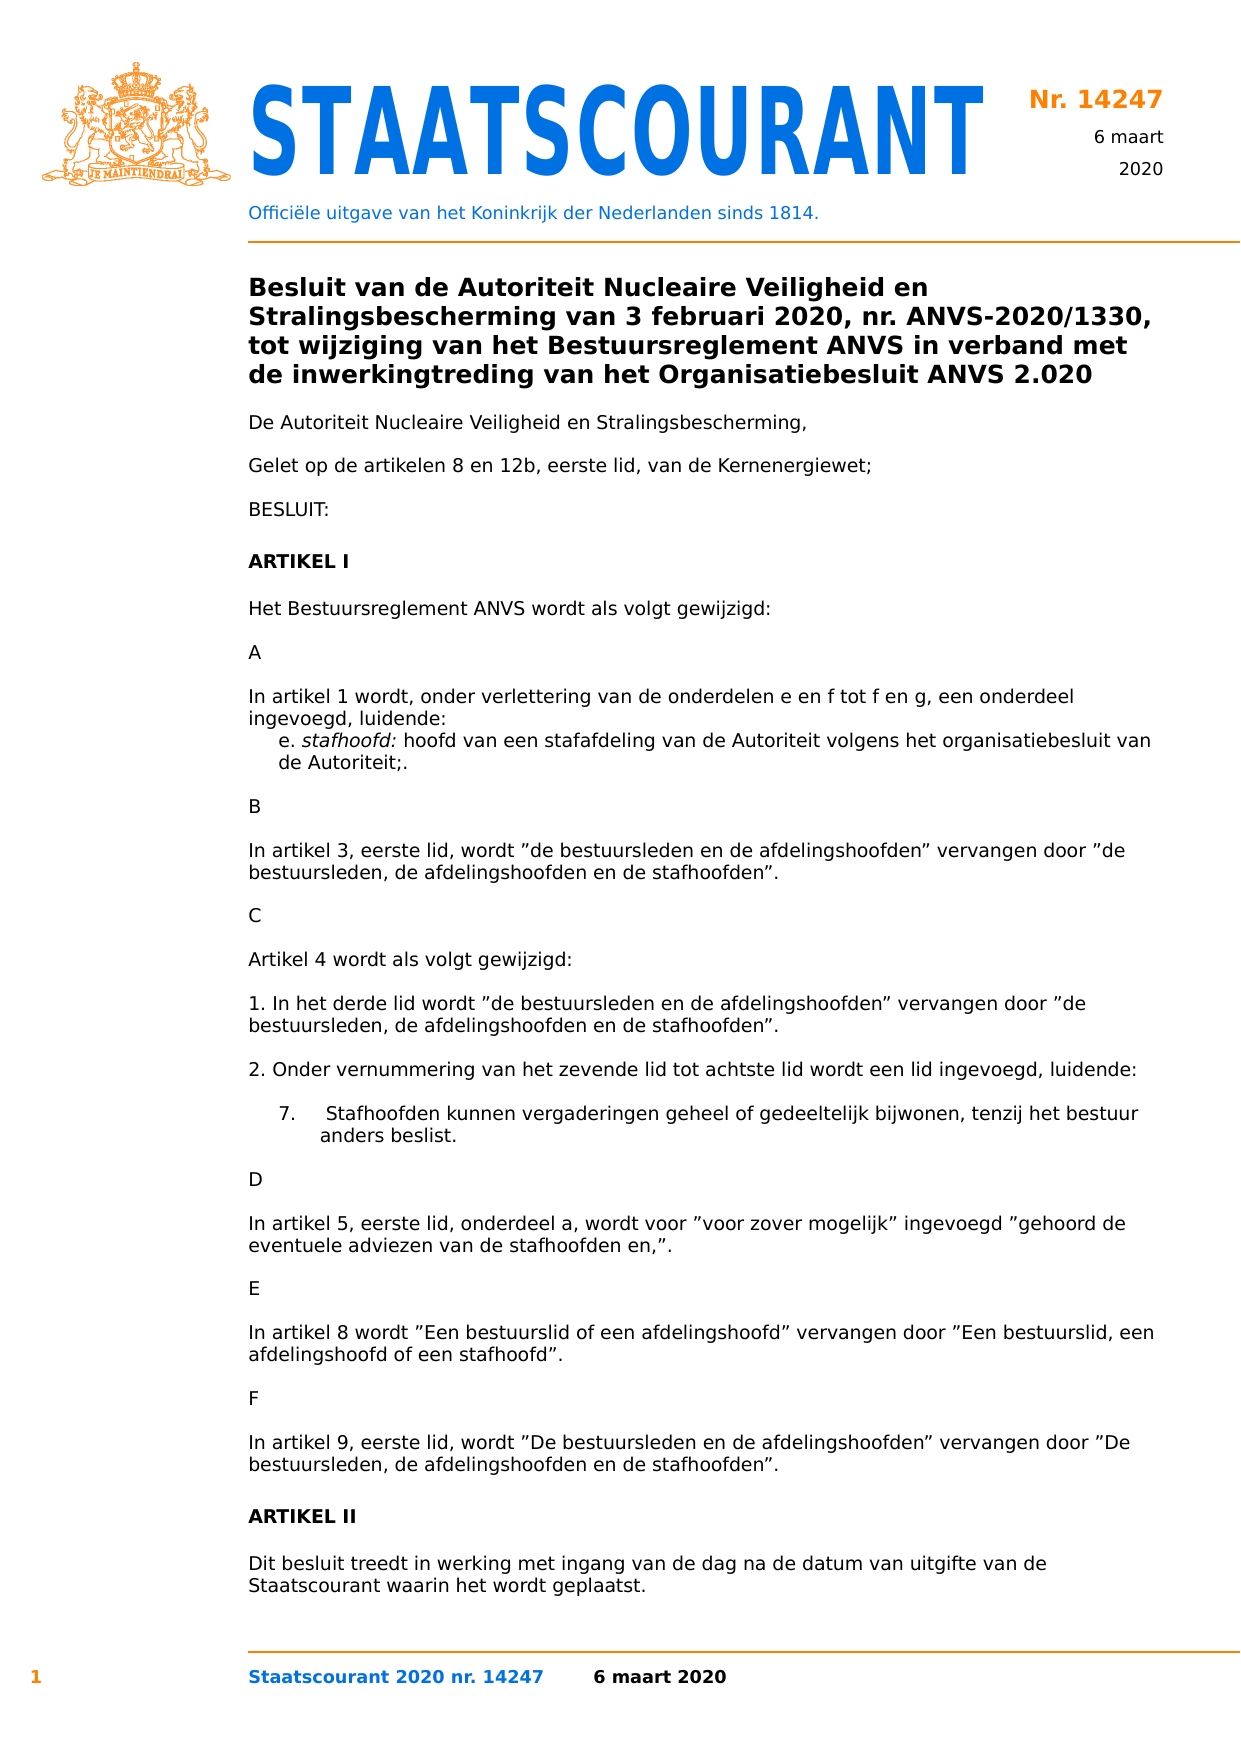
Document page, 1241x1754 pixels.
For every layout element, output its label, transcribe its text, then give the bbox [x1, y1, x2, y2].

subtitle ARTIKEL II [248, 1506, 1163, 1528]
text D [248, 1169, 1163, 1191]
text 7. Stafhoofden kunnen vergaderingen geheel of gedeeltelijk bijwonen, tenzij het bestuur anders beslist. [278, 1103, 1163, 1147]
table_cell Officiële uitgave van het Koninkrijk der Nederlanden sinds 1814. [248, 203, 1240, 241]
picture [41, 62, 231, 186]
table_header [25, 62, 248, 241]
table_header Nr. 14247 [998, 62, 1240, 121]
text In artikel 3, eerste lid, wordt ”de bestuursleden en de afdelingshoofden” vervangen door ”de bestuursleden, de afdelingshoofden en de stafhoofden”. [248, 839, 1163, 883]
text De Autoriteit Nucleaire Veiligheid en Stralingsbescherming, [248, 412, 1163, 433]
text B [248, 796, 1163, 818]
table_cell 2020 [998, 153, 1240, 203]
text Gelet op de artikelen 8 en 12b, eerste lid, van de Kernenergiewet; [248, 455, 1163, 477]
text C [248, 905, 1163, 927]
text BESLUIT: [248, 499, 1163, 521]
text E [248, 1278, 1163, 1300]
table_cell 6 maart [998, 121, 1240, 153]
text A [248, 642, 1163, 664]
text 1. In het derde lid wordt ”de bestuursleden en de afdelingshoofden” vervangen door ”de bestuursleden, de afdelingshoofden en de stafhoofden”. [248, 993, 1163, 1037]
text In artikel 8 wordt ”Een bestuurslid of een afdelingshoofd” vervangen door ”Een bestuurslid, een afdelingshoofd of een stafhoofd”. [248, 1322, 1163, 1366]
subtitle Besluit van de Autoriteit Nucleaire Veiligheid en Stralingsbescherming van 3 februari 2020, nr. ANVS-2020/1330, tot wijziging van het Bestuursreglement ANVS in verband met de inwerkingtreding van het Organisatiebesluit ANVS 2.020 [248, 273, 1163, 390]
text In artikel 9, eerste lid, wordt ”De bestuursleden en de afdelingshoofden” vervangen door ”De bestuursleden, de afdelingshoofden en de stafhoofden”. [248, 1432, 1163, 1476]
text e. stafhoofd: hoofd van een stafafdeling van de Autoriteit volgens het organisatiebesluit van de Autoriteit;. [278, 730, 1163, 774]
text In artikel 1 wordt, onder verlettering van de onderdelen e en f tot f en g, een onderdeel ingevoegd, luidende: [248, 686, 1163, 730]
text F [248, 1388, 1163, 1410]
text Het Bestuursreglement ANVS wordt als volgt gewijzigd: [248, 598, 1163, 620]
text In artikel 5, eerste lid, onderdeel a, wordt voor ”voor zover mogelijk” ingevoegd ”gehoord de eventuele adviezen van de stafhoofden en,”. [248, 1212, 1163, 1256]
text Dit besluit treedt in werking met ingang van de dag na de datum van uitgifte van de Staatscourant waarin het wordt geplaatst. [248, 1553, 1163, 1597]
table_header STAATSCOURANT [248, 62, 998, 203]
text Artikel 4 wordt als volgt gewijzigd: [248, 949, 1163, 971]
text 2. Onder vernummering van het zevende lid tot achtste lid wordt een lid ingevoegd, luidende: [248, 1059, 1163, 1081]
subtitle ARTIKEL I [248, 551, 1163, 573]
